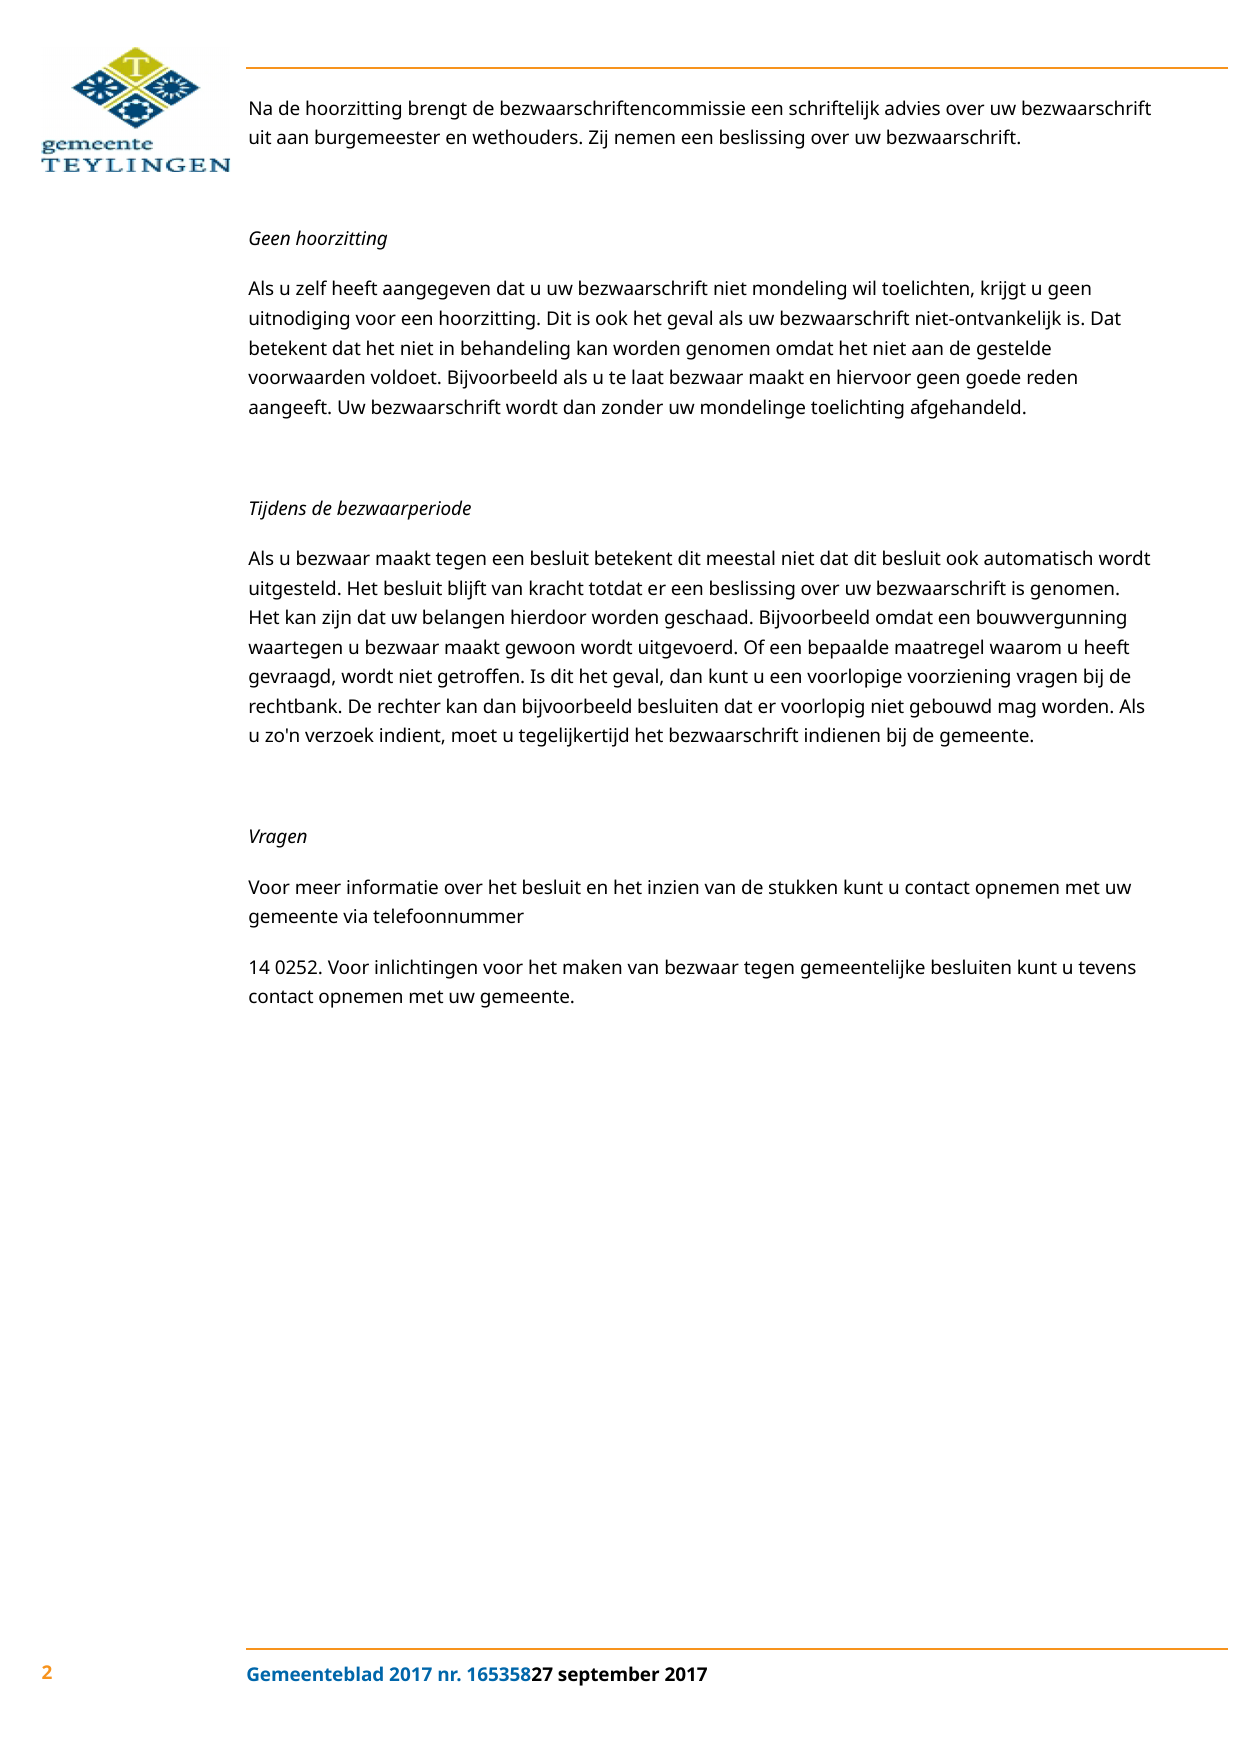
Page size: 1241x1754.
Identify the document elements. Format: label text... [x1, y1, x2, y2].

text Tijdens de bezwaarperiode [248, 495, 1152, 521]
text Vragen [248, 823, 1152, 849]
text Als u bezwaar maakt tegen een besluit betekent dit meestal niet dat dit besluit ook automatisch wordt uitgesteld. Het besluit blijft van kracht totdat er een beslissing over uw bezwaarschrift is genomen. Het kan zijn dat uw belangen hierdoor worden geschaad. Bijvoorbeeld omdat een bouwvergunning waartegen u bezwaar maakt gewoon wordt uitgevoerd. Of een bepaalde maatregel waarom u heeft gevraagd, wordt niet getroffen. Is dit het geval, dan kunt u een voorlopige voorziening vragen bij de rechtbank. De rechter kan dan bijvoorbeeld besluiten dat er voorlopig niet gebouwd mag worden. Als u zo'n verzoek indient, moet u tegelijkertijd het bezwaarschrift indienen bij de gemeente. [248, 545, 1152, 748]
picture [41, 47, 231, 172]
text Voor meer informatie over het besluit en het inzien van de stukken kunt u contact opnemen met uw gemeente via telefoonnummer [248, 874, 1152, 929]
text 14 0252. Voor inlichtingen voor het maken van bezwaar tegen gemeentelijke besluiten kunt u tevens contact opnemen met uw gemeente. [248, 954, 1152, 1009]
text Na de hoorzitting brengt de bezwaarschriftencommissie een schriftelijk advies over uw bezwaarschrift uit aan burgemeester en wethouders. Zij nemen een beslissing over uw bezwaarschrift. [248, 95, 1152, 150]
text Geen hoorzitting [248, 225, 1152, 251]
text Als u zelf heeft aangegeven dat u uw bezwaarschrift niet mondeling wil toelichten, krijgt u geen uitnodiging voor een hoorzitting. Dit is ook het geval als uw bezwaarschrift niet-ontvankelijk is. Dat betekent dat het niet in behandeling kan worden genomen omdat het niet aan de gestelde voorwaarden voldoet. Bijvoorbeeld als u te laat bezwaar maakt en hiervoor geen goede reden aangeeft. Uw bezwaarschrift wordt dan zonder uw mondelinge toelichting afgehandeld. [248, 276, 1152, 420]
